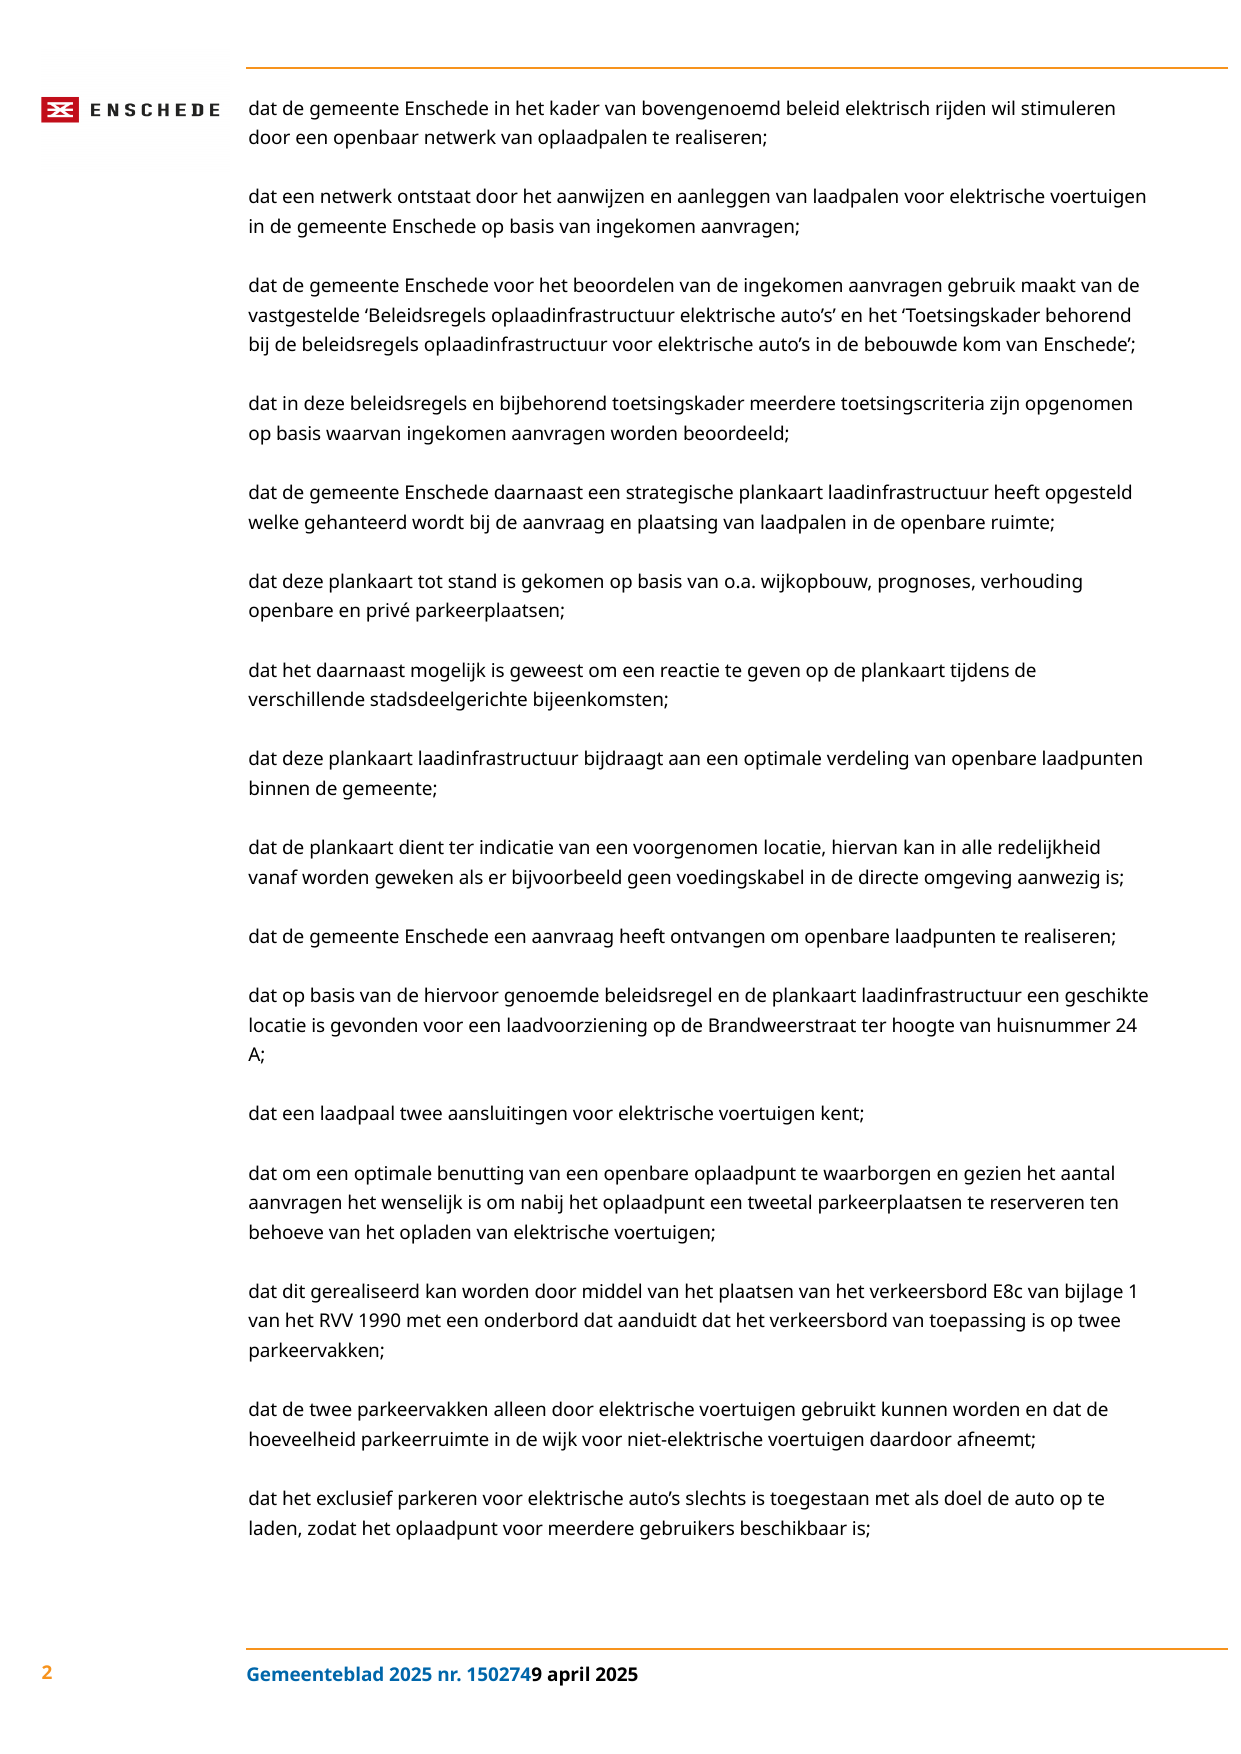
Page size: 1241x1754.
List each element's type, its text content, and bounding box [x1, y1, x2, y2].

text dat een laadpaal twee aansluitingen voor elektrische voertuigen kent; [248, 1101, 1152, 1126]
text dat om een optimale benutting van een openbare oplaadpunt te waarborgen en gezien het aantal aanvragen het wenselijk is om nabij het oplaadpunt een tweetal parkeerplaatsen te reserveren ten behoeve van het opladen van elektrische voertuigen; [248, 1160, 1152, 1245]
text dat de twee parkeervakken alleen door elektrische voertuigen gebruikt kunnen worden en dat de hoeveelheid parkeerruimte in de wijk voor niet-elektrische voertuigen daardoor afneemt; [248, 1396, 1152, 1452]
text dat een netwerk ontstaat door het aanwijzen en aanleggen van laadpalen voor elektrische voertuigen in de gemeente Enschede op basis van ingekomen aanvragen; [248, 183, 1152, 239]
text dat deze plankaart tot stand is gekomen op basis van o.a. wijkopbouw, prognoses, verhouding openbare en privé parkeerplaatsen; [248, 568, 1152, 623]
text dat dit gerealiseerd kan worden door middel van het plaatsen van het verkeersbord E8c van bijlage 1 van het RVV 1990 met een onderbord dat aanduidt dat het verkeersbord van toepassing is op twee parkeervakken; [248, 1278, 1152, 1363]
text dat de plankaart dient ter indicatie van een voorgenomen locatie, hiervan kan in alle redelijkheid vanaf worden geweken als er bijvoorbeeld geen voedingskabel in de directe omgeving aanwezig is; [248, 834, 1152, 890]
text dat de gemeente Enschede in het kader van bovengenoemd beleid elektrisch rijden wil stimuleren door een openbaar netwerk van oplaadpalen te realiseren; [248, 95, 1152, 150]
text dat de gemeente Enschede voor het beoordelen van de ingekomen aanvragen gebruik maakt van de vastgestelde ‘Beleidsregels oplaadinfrastructuur elektrische auto’s’ en het ‘Toetsingskader behorend bij de beleidsregels oplaadinfrastructuur voor elektrische auto’s in de bebouwde kom van Enschede’; [248, 272, 1152, 357]
text dat in deze beleidsregels en bijbehorend toetsingskader meerdere toetsingscriteria zijn opgenomen op basis waarvan ingekomen aanvragen worden beoordeeld; [248, 391, 1152, 446]
text dat deze plankaart laadinfrastructuur bijdraagt aan een optimale verdeling van openbare laadpunten binnen de gemeente; [248, 746, 1152, 801]
text dat het exclusief parkeren voor elektrische auto’s slechts is toegestaan met als doel de auto op te laden, zodat het oplaadpunt voor meerdere gebruikers beschikbaar is; [248, 1485, 1152, 1541]
text dat op basis van de hiervoor genoemde beleidsregel en de plankaart laadinfrastructuur een geschikte locatie is gevonden voor een laadvoorziening op de Brandweerstraat ter hoogte van huisnummer 24 A; [248, 982, 1152, 1067]
text dat de gemeente Enschede daarnaast een strategische plankaart laadinfrastructuur heeft opgesteld welke gehanteerd wordt bij de aanvraag en plaatsing van laadpalen in de openbare ruimte; [248, 479, 1152, 535]
picture [41, 47, 231, 172]
text dat het daarnaast mogelijk is geweest om een reactie te geven op de plankaart tijdens de verschillende stadsdeelgerichte bijeenkomsten; [248, 657, 1152, 712]
text dat de gemeente Enschede een aanvraag heeft ontvangen om openbare laadpunten te realiseren; [248, 923, 1152, 949]
